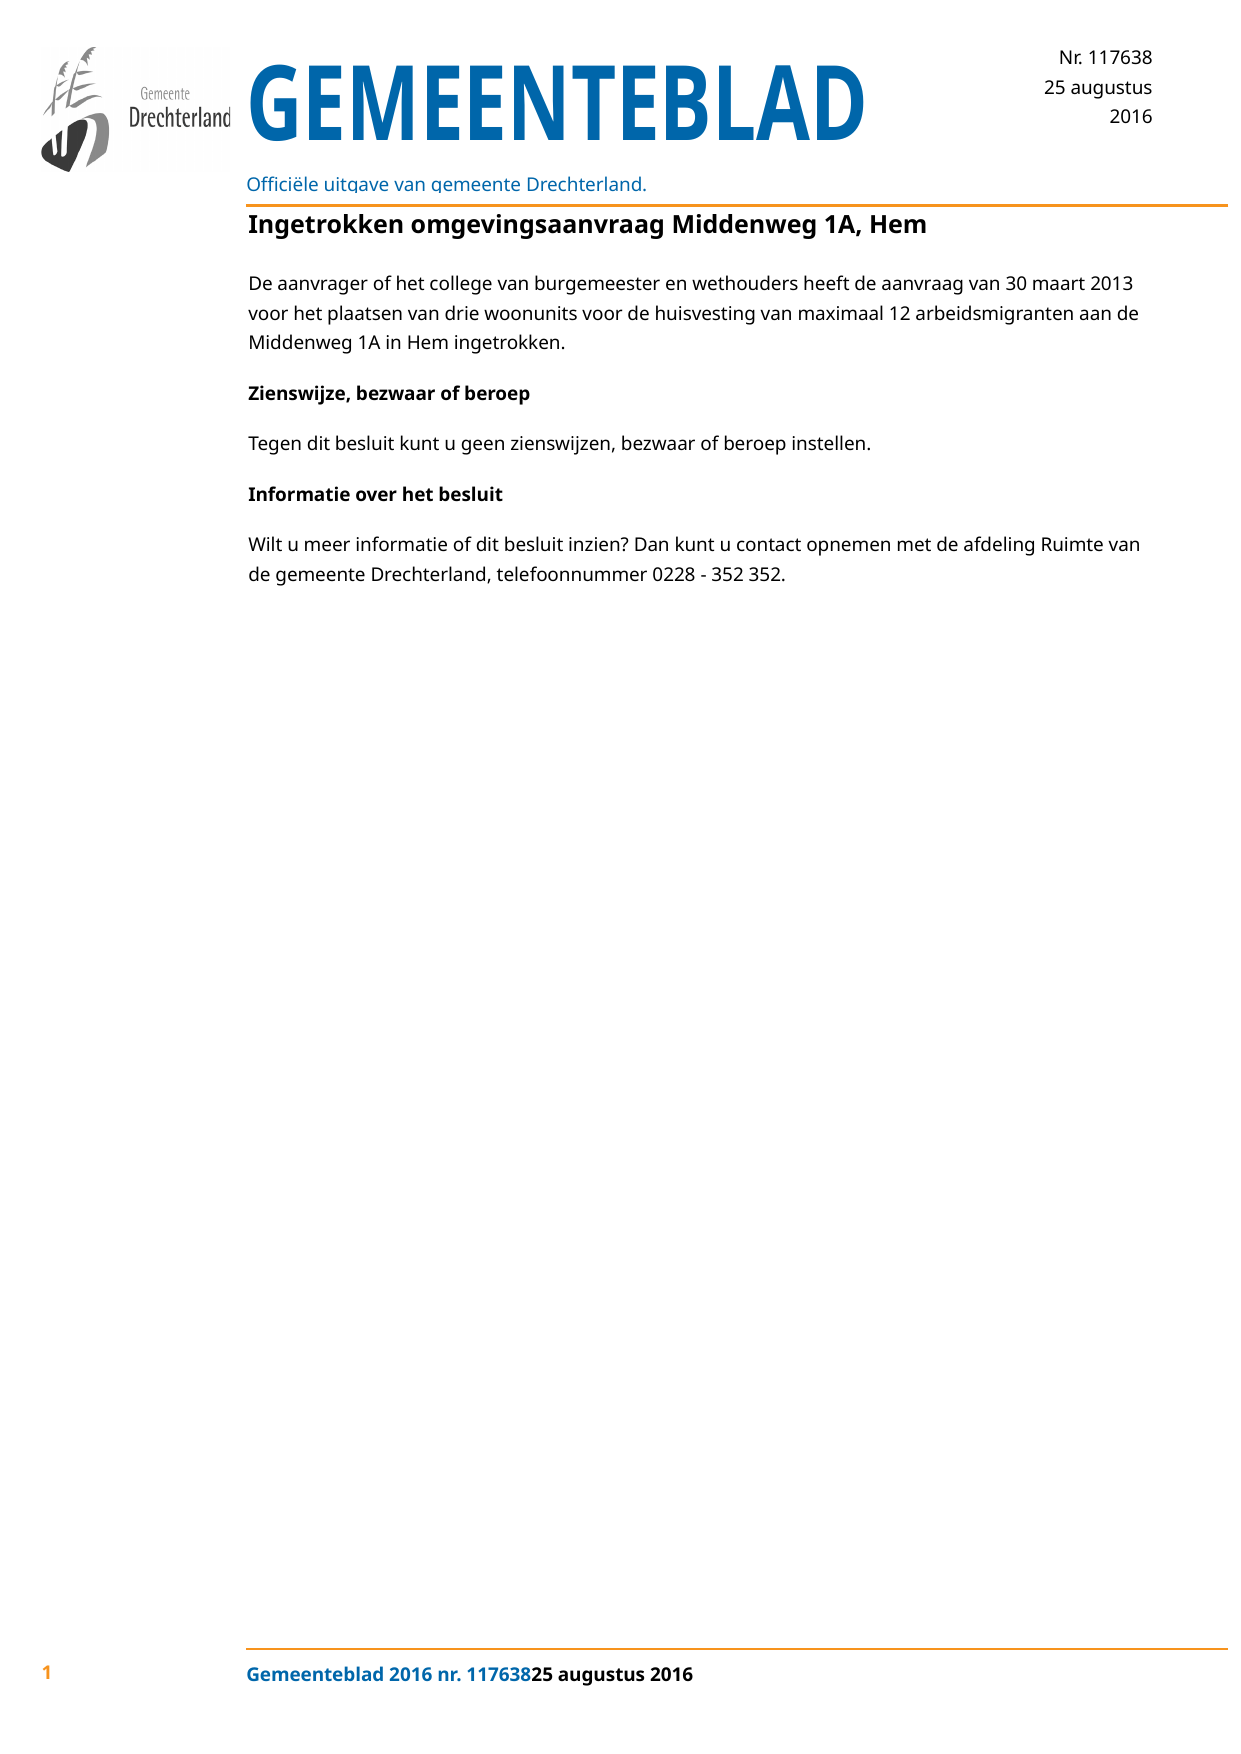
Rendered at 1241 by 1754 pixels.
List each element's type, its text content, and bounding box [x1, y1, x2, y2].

text Ingetrokken omgevingsaanvraag Middenweg 1A, Hem [248, 207, 1152, 241]
text Tegen dit besluit kunt u geen zienswijzen, bezwaar of beroep instellen. [248, 430, 1152, 456]
text Wilt u meer informatie of dit besluit inzien? Dan kunt u contact opnemen met de afdeling Ruimte van de gemeente Drechterland, telefoonnummer 0228 - 352 352. [248, 531, 1152, 586]
text Zienswijze, bezwaar of beroep [248, 380, 1152, 406]
text Informatie over het besluit [248, 481, 1152, 506]
picture [41, 47, 231, 172]
text De aanvrager of het college van burgemeester en wethouders heeft de aanvraag van 30 maart 2013 voor het plaatsen van drie woonunits voor de huisvesting van maximaal 12 arbeidsmigranten aan de Middenweg 1A in Hem ingetrokken. [248, 270, 1152, 355]
